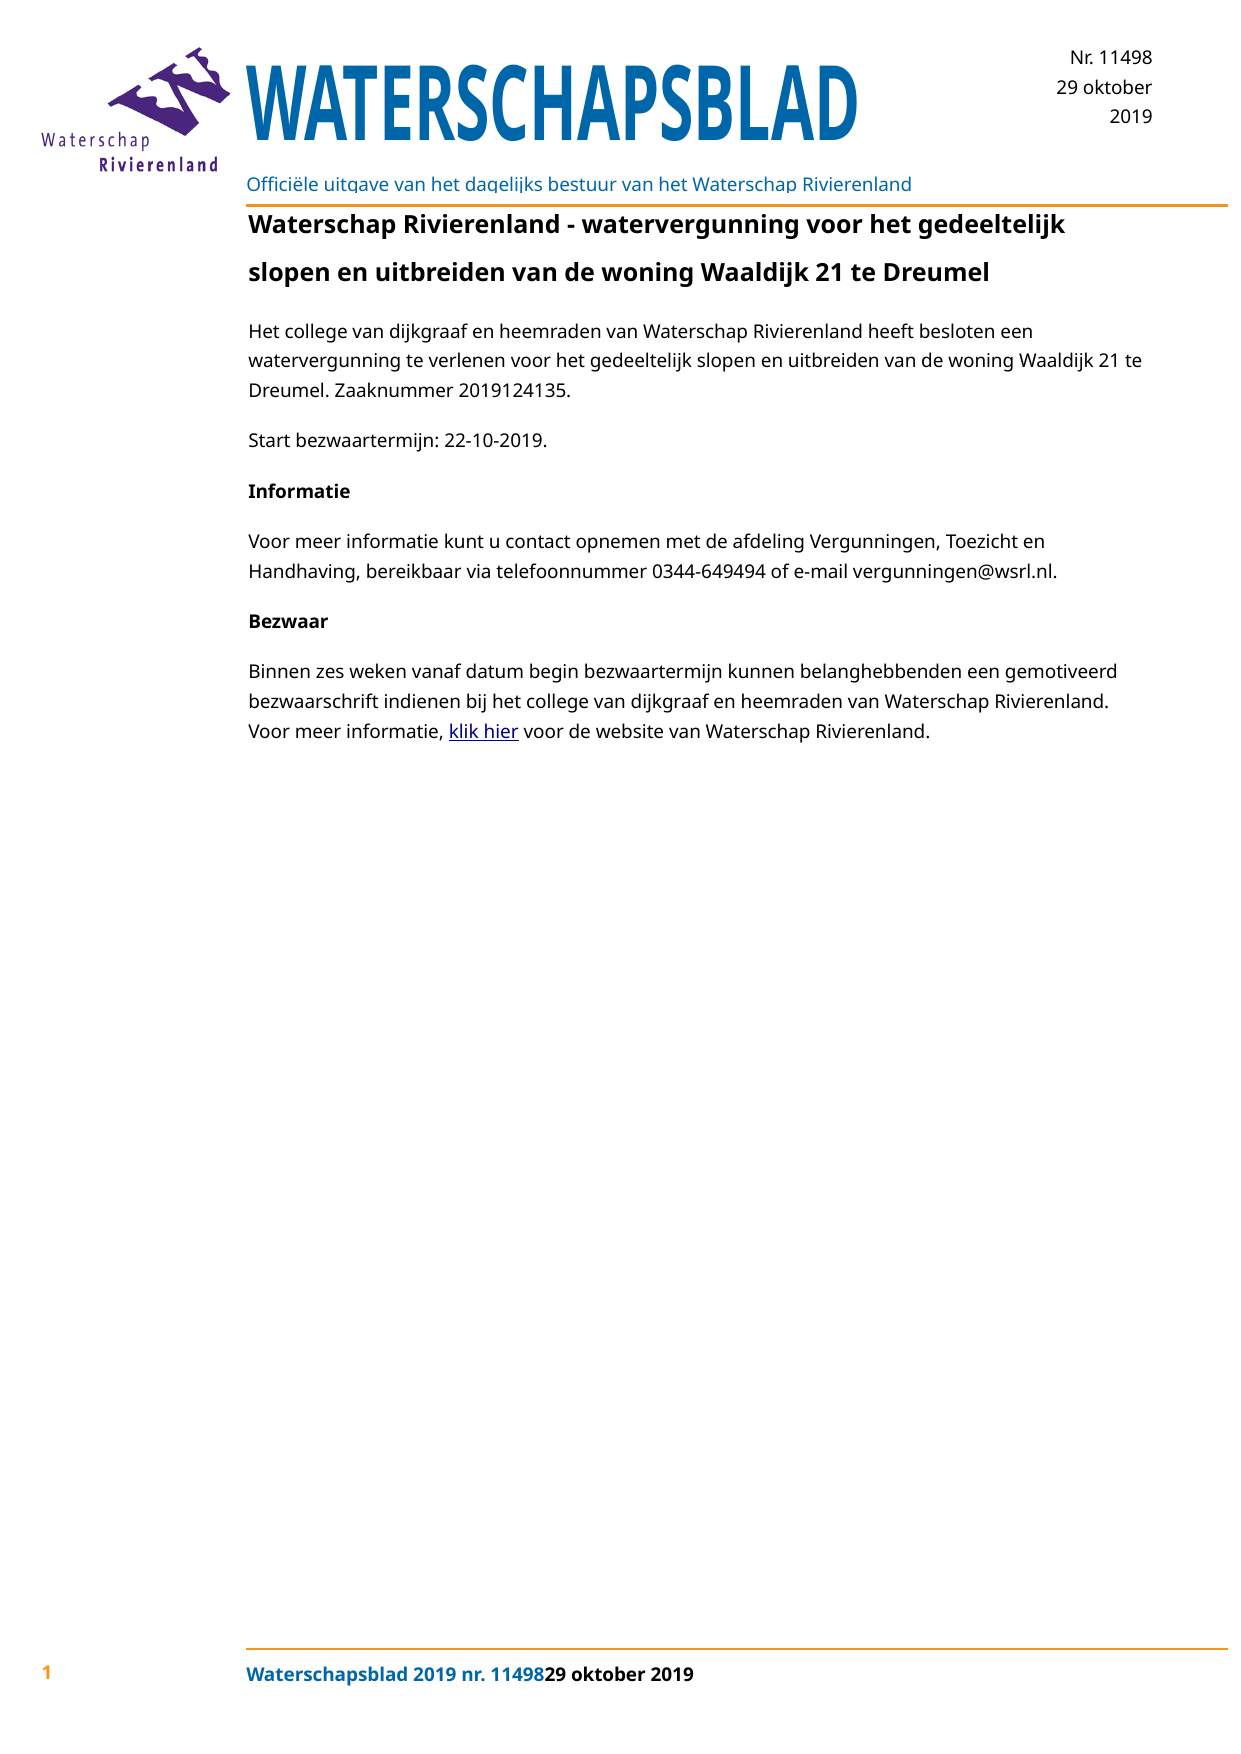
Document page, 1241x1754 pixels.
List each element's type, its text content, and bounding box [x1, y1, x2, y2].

text Waterschap Rivierenland - watervergunning voor het gedeeltelijk slopen en uitbreiden van de woning Waaldijk 21 te Dreumel [248, 207, 1152, 288]
text Binnen zes weken vanaf datum begin bezwaartermijn kunnen belanghebbenden een gemotiveerd bezwaarschrift indienen bij het college van dijkgraaf en heemraden van Waterschap Rivierenland. Voor meer informatie, klik hier voor de website van Waterschap Rivierenland. [248, 659, 1152, 744]
text Voor meer informatie kunt u contact opnemen met de afdeling Vergunningen, Toezicht en Handhaving, bereikbaar via telefoonnummer 0344-649494 of e-mail vergunningen@wsrl.nl. [248, 528, 1152, 584]
text Informatie [248, 478, 1152, 504]
text Start bezwaartermijn: 22-10-2019. [248, 427, 1152, 453]
picture [41, 47, 231, 172]
text Het college van dijkgraaf en heemraden van Waterschap Rivierenland heeft besloten een watervergunning te verlenen voor het gedeeltelijk slopen en uitbreiden van de woning Waaldijk 21 te Dreumel. Zaaknummer 2019124135. [248, 318, 1152, 403]
text Bezwaar [248, 608, 1152, 634]
